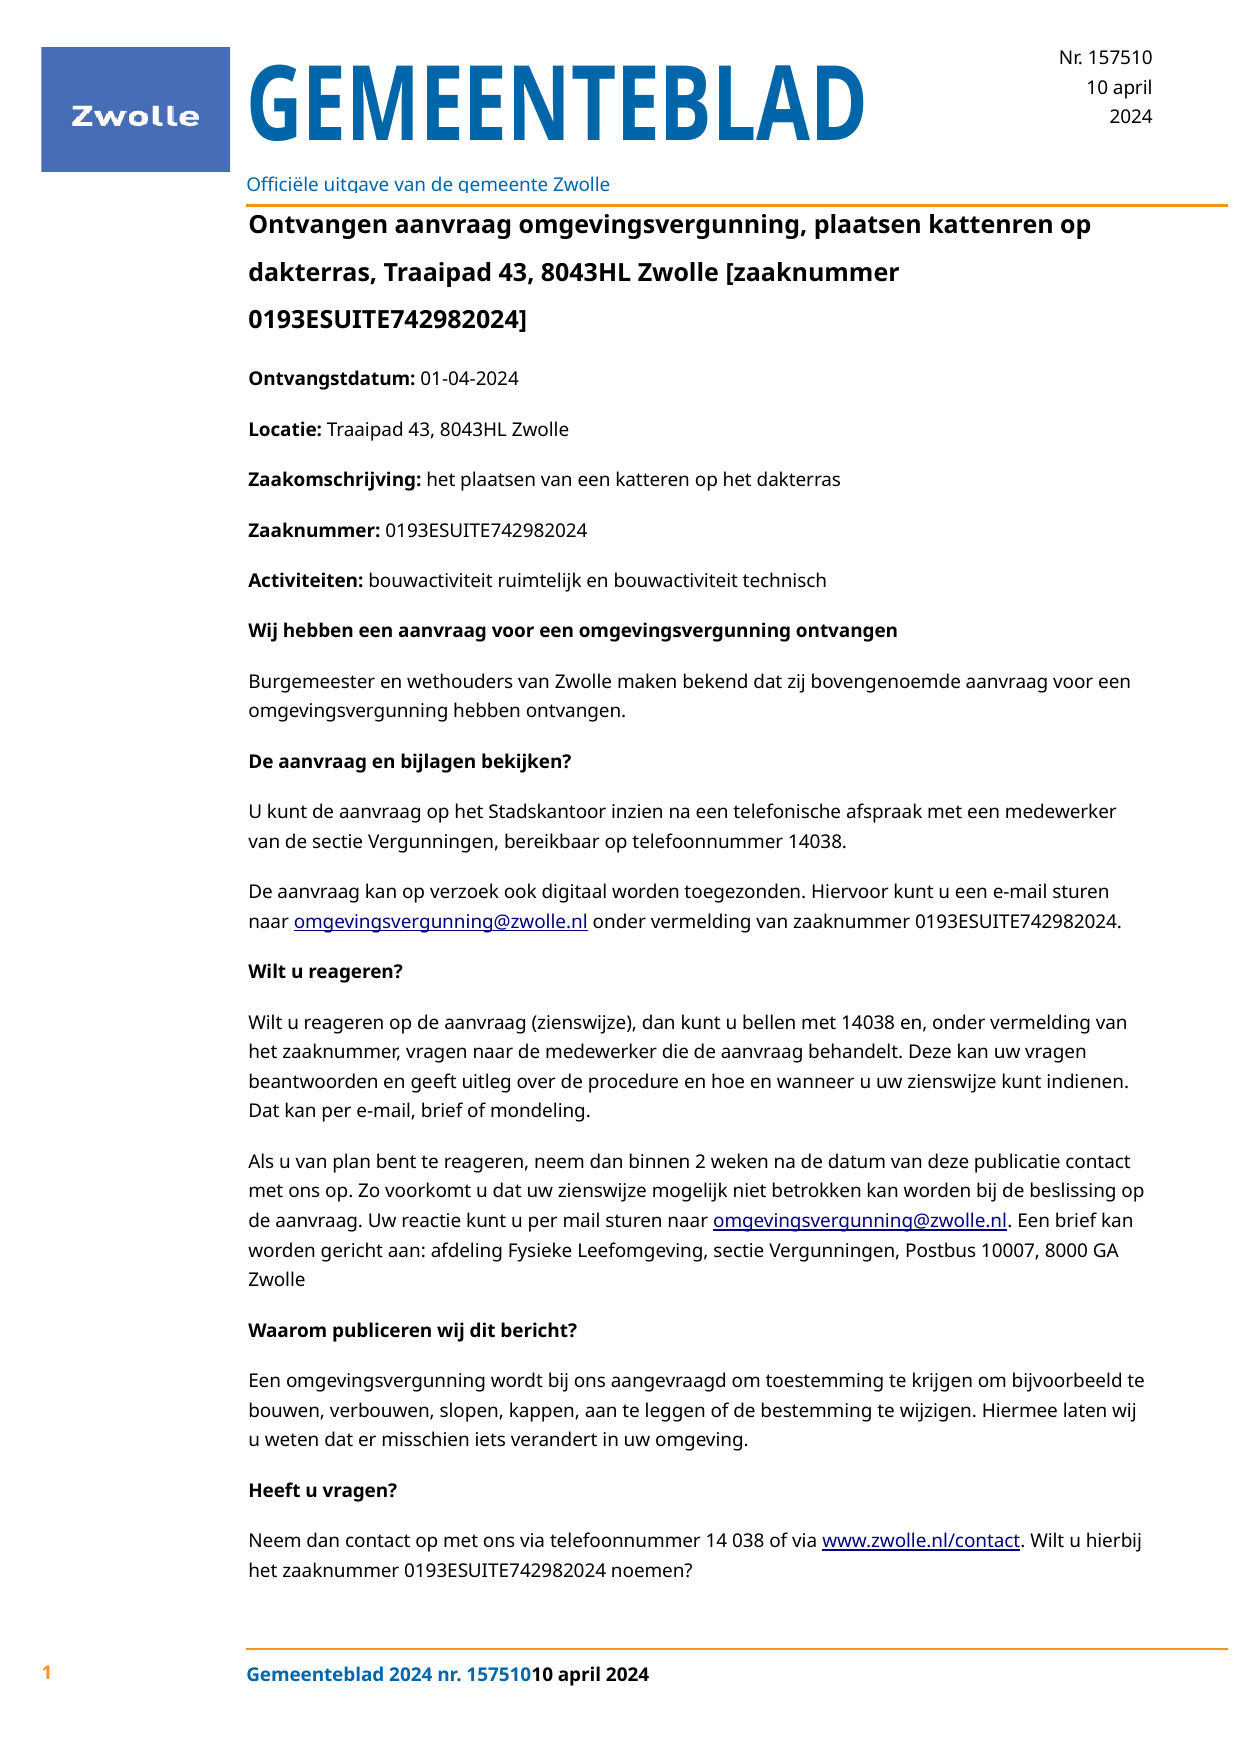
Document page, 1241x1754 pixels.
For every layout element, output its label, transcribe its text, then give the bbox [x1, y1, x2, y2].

text Ontvangen aanvraag omgevingsvergunning, plaatsen kattenren op dakterras, Traaipad 43, 8043HL Zwolle [zaaknummer 0193ESUITE742982024] [248, 207, 1152, 336]
text U kunt de aanvraag op het Stadskantoor inzien na een telefonische afspraak met een medewerker van de sectie Vergunningen, bereikbaar op telefoonnummer 14038. [248, 798, 1152, 854]
text Activiteiten: bouwactiviteit ruimtelijk en bouwactiviteit technisch [248, 567, 1152, 593]
text Zaaknummer: 0193ESUITE742982024 [248, 517, 1152, 542]
text Ontvangstdatum: 01-04-2024 [248, 366, 1152, 391]
text Neem dan contact op met ons via telefoonnummer 14 038 of via www.zwolle.nl/contact. Wilt u hierbij het zaaknummer 0193ESUITE742982024 noemen? [248, 1527, 1152, 1582]
text Waarom publiceren wij dit bericht? [248, 1317, 1152, 1342]
text Wilt u reageren? [248, 958, 1152, 984]
text Locatie: Traaipad 43, 8043HL Zwolle [248, 416, 1152, 442]
text De aanvraag kan op verzoek ook digitaal worden toegezonden. Hiervoor kunt u een e-mail sturen naar omgevingsvergunning@zwolle.nl onder vermelding van zaaknummer 0193ESUITE742982024. [248, 878, 1152, 934]
text Burgemeester en wethouders van Zwolle maken bekend dat zij bovengenoemde aanvraag voor een omgevingsvergunning hebben ontvangen. [248, 668, 1152, 723]
text Heeft u vragen? [248, 1477, 1152, 1502]
text Een omgevingsvergunning wordt bij ons aangevraagd om toestemming te krijgen om bijvoorbeeld te bouwen, verbouwen, slopen, kappen, aan te leggen of de bestemming te wijzigen. Hiermee laten wij u weten dat er misschien iets verandert in uw omgeving. [248, 1367, 1152, 1452]
text Zaakomschrijving: het plaatsen van een katteren op het dakterras [248, 466, 1152, 492]
text Als u van plan bent te reageren, neem dan binnen 2 weken na de datum van deze publicatie contact met ons op. Zo voorkomt u dat uw zienswijze mogelijk niet betrokken kan worden bij de beslissing op de aanvraag. Uw reactie kunt u per mail sturen naar omgevingsvergunning@zwolle.nl. Een brief kan worden gericht aan: afdeling Fysieke Leefomgeving, sectie Vergunningen, Postbus 10007, 8000 GA Zwolle [248, 1148, 1152, 1292]
picture [41, 47, 231, 172]
text De aanvraag en bijlagen bekijken? [248, 748, 1152, 774]
text Wij hebben een aanvraag voor een omgevingsvergunning ontvangen [248, 618, 1152, 643]
text Wilt u reageren op de aanvraag (zienswijze), dan kunt u bellen met 14038 en, onder vermelding van het zaaknummer, vragen naar de medewerker die de aanvraag behandelt. Deze kan uw vragen beantwoorden en geeft uitleg over de procedure en hoe en wanneer u uw zienswijze kunt indienen. Dat kan per e-mail, brief of mondeling. [248, 1009, 1152, 1123]
